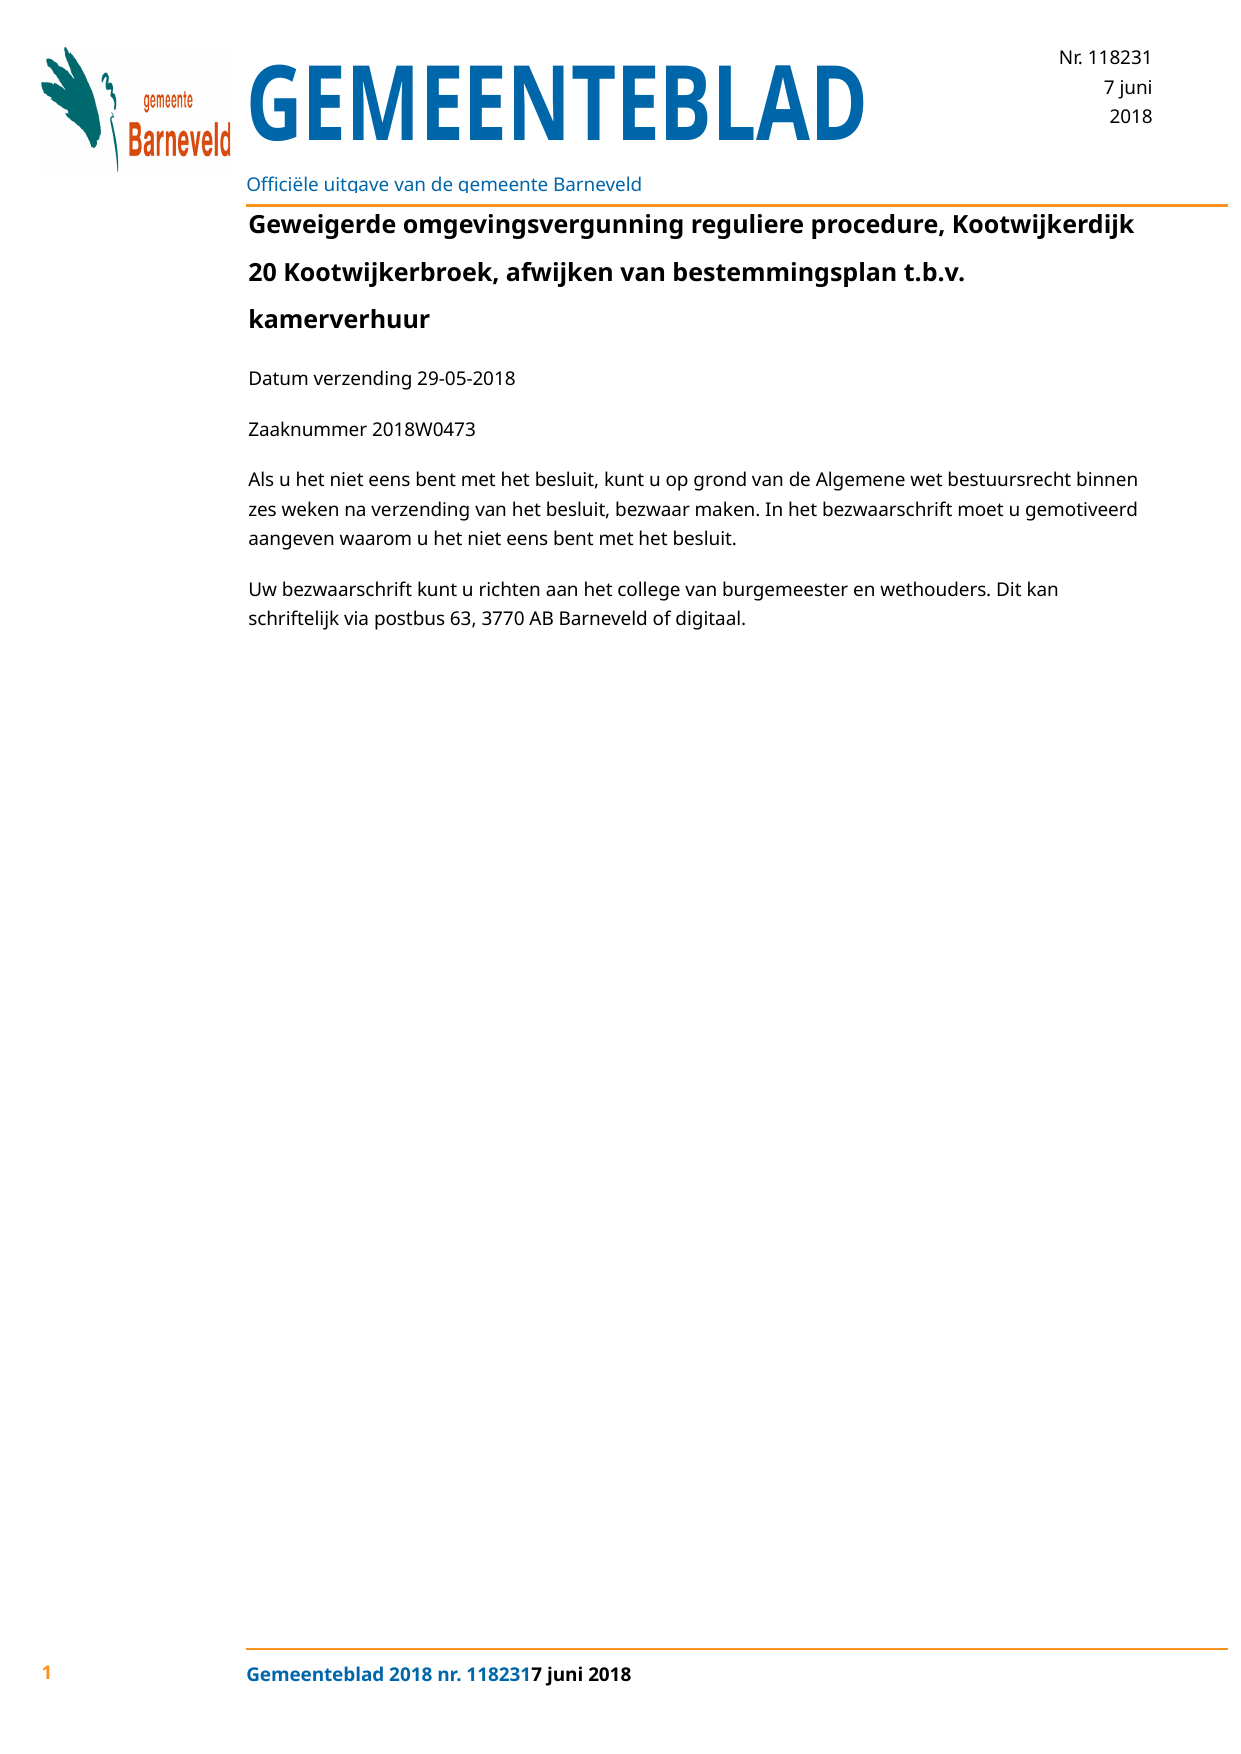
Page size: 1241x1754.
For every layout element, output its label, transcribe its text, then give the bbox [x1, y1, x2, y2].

text Als u het niet eens bent met het besluit, kunt u op grond van de Algemene wet bestuursrecht binnen zes weken na verzending van het besluit, bezwaar maken. In het bezwaarschrift moet u gemotiveerd aangeven waarom u het niet eens bent met het besluit. [248, 466, 1152, 551]
text Uw bezwaarschrift kunt u richten aan het college van burgemeester en wethouders. Dit kan schriftelijk via postbus 63, 3770 AB Barneveld of digitaal. [248, 576, 1152, 631]
text Datum verzending 29-05-2018 [248, 366, 1152, 391]
text Geweigerde omgevingsvergunning reguliere procedure, Kootwijkerdijk 20 Kootwijkerbroek, afwijken van bestemmingsplan t.b.v. kamerverhuur [248, 207, 1152, 336]
text Zaaknummer 2018W0473 [248, 416, 1152, 442]
picture [41, 47, 231, 172]
